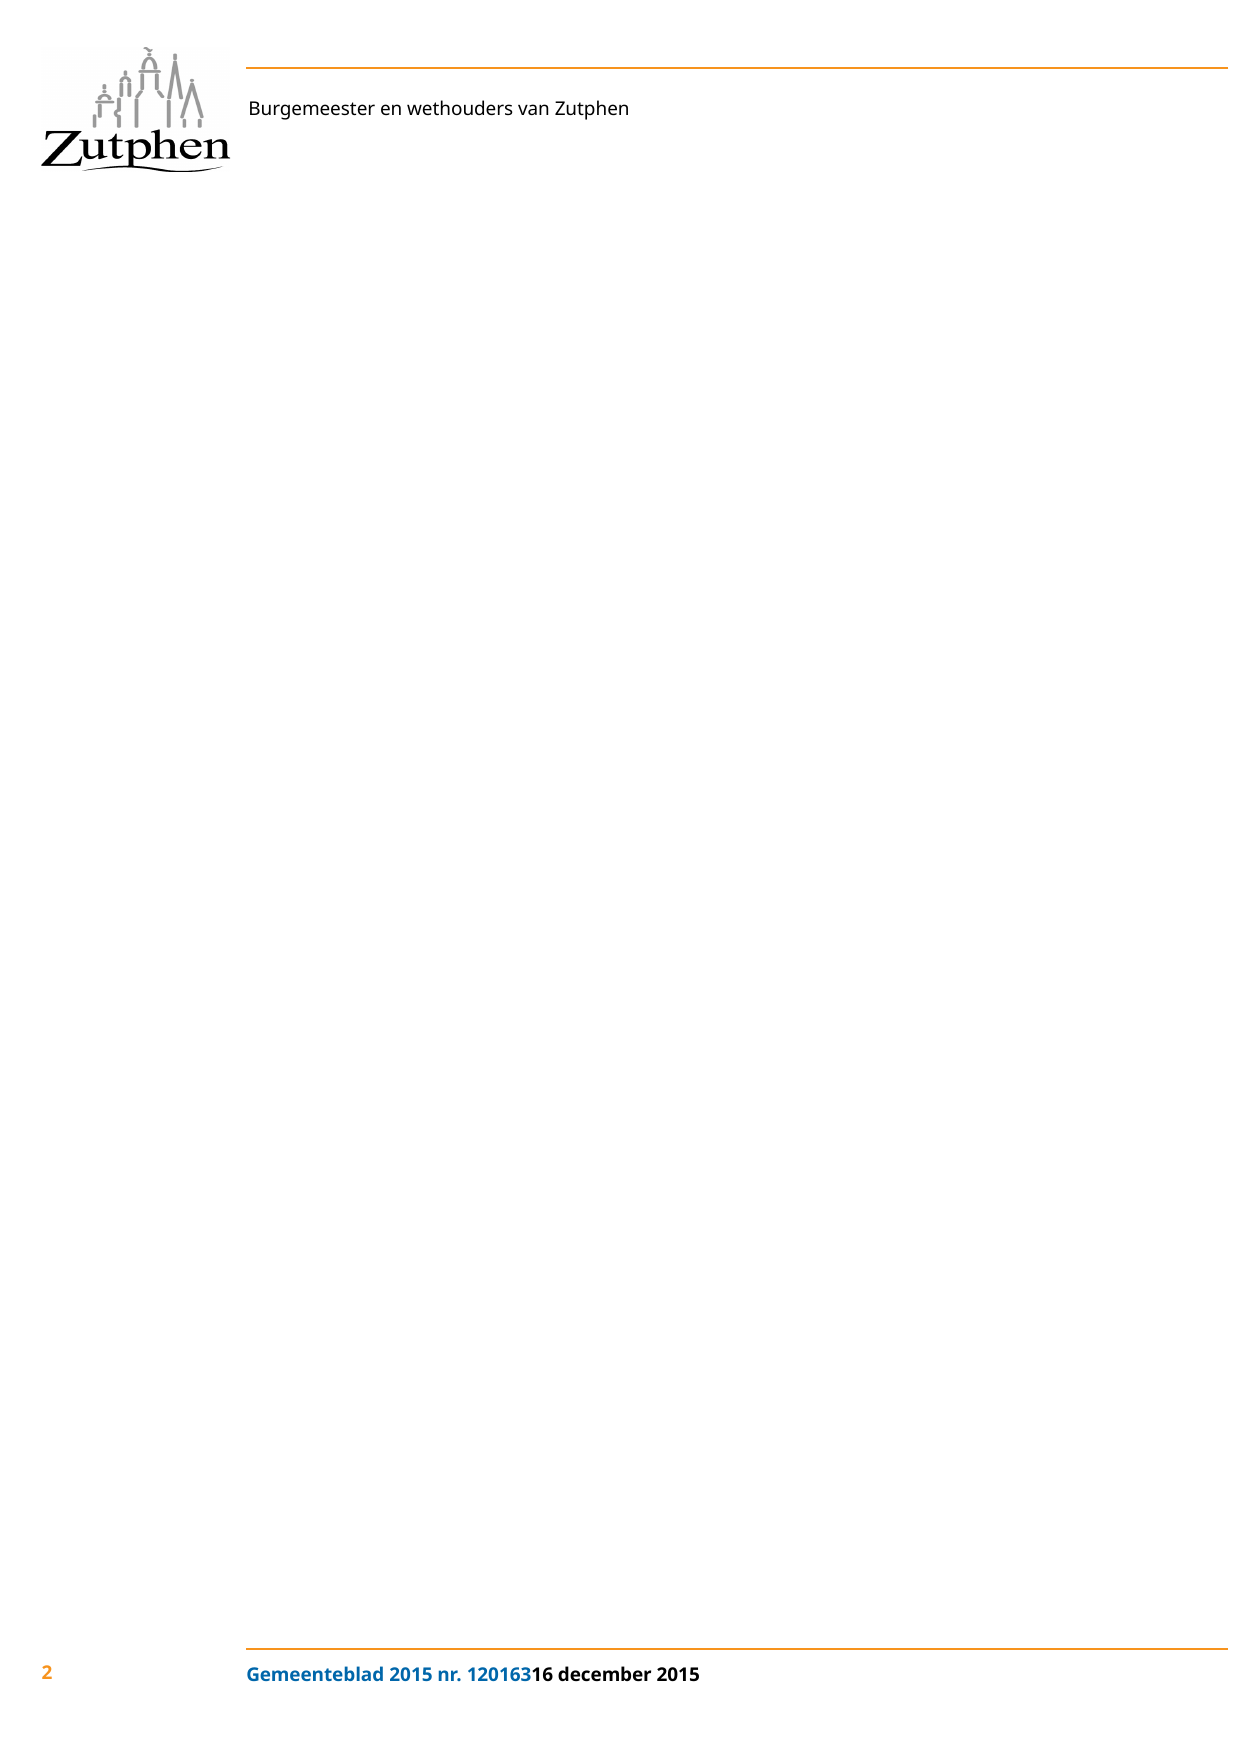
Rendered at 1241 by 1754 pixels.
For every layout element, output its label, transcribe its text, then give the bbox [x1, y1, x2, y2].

text Burgemeester en wethouders van Zutphen [248, 95, 1152, 121]
picture [41, 47, 231, 172]
